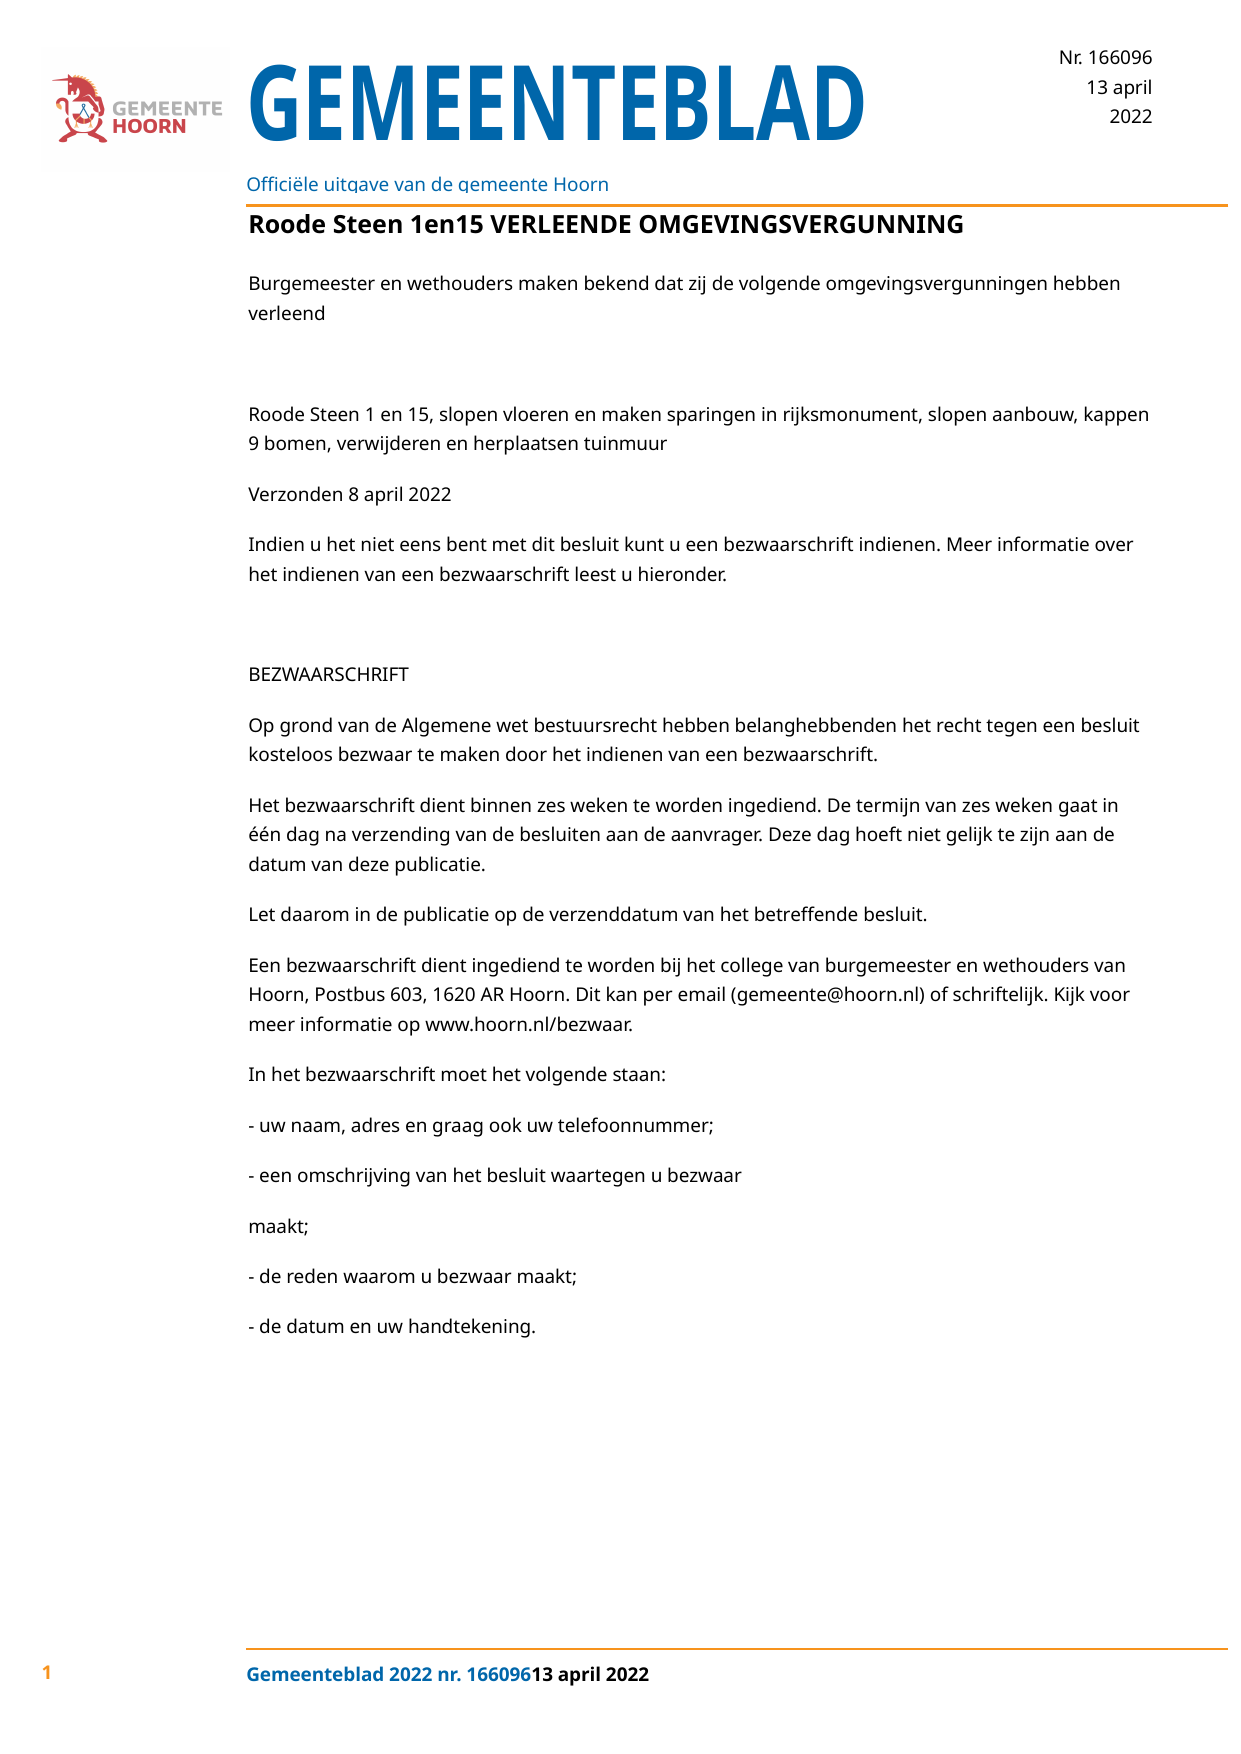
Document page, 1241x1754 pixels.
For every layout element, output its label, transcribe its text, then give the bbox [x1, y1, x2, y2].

text - de reden waarom u bezwaar maakt; [248, 1263, 1152, 1289]
text Verzonden 8 april 2022 [248, 481, 1152, 506]
text BEZWAARSCHRIFT [248, 662, 1152, 687]
text Roode Steen 1 en 15, slopen vloeren en maken sparingen in rijksmonument, slopen aanbouw, kappen 9 bomen, verwijderen en herplaatsen tuinmuur [248, 401, 1152, 456]
text - de datum en uw handtekening. [248, 1314, 1152, 1339]
text - een omschrijving van het besluit waartegen u bezwaar [248, 1162, 1152, 1188]
text - uw naam, adres en graag ook uw telefoonnummer; [248, 1112, 1152, 1138]
text maakt; [248, 1213, 1152, 1238]
text In het bezwaarschrift moet het volgende staan: [248, 1062, 1152, 1087]
text Burgemeester en wethouders maken bekend dat zij de volgende omgevingsvergunningen hebben verleend [248, 270, 1152, 326]
text Let daarom in de publicatie op de verzenddatum van het betreffende besluit. [248, 902, 1152, 927]
text Een bezwaarschrift dient ingediend te worden bij het college van burgemeester en wethouders van Hoorn, Postbus 603, 1620 AR Hoorn. Dit kan per email (gemeente@hoorn.nl) of schriftelijk. Kijk voor meer informatie op www.hoorn.nl/bezwaar. [248, 952, 1152, 1037]
picture [41, 47, 231, 172]
text Op grond van de Algemene wet bestuursrecht hebben belanghebbenden het recht tegen een besluit kosteloos bezwaar te maken door het indienen van een bezwaarschrift. [248, 712, 1152, 767]
text Roode Steen 1en15 VERLEENDE OMGEVINGSVERGUNNING [248, 207, 1152, 241]
text Indien u het niet eens bent met dit besluit kunt u een bezwaarschrift indienen. Meer informatie over het indienen van een bezwaarschrift leest u hieronder. [248, 531, 1152, 586]
text Het bezwaarschrift dient binnen zes weken te worden ingediend. De termijn van zes weken gaat in één dag na verzending van de besluiten aan de aanvrager. Deze dag hoeft niet gelijk te zijn aan de datum van deze publicatie. [248, 792, 1152, 877]
